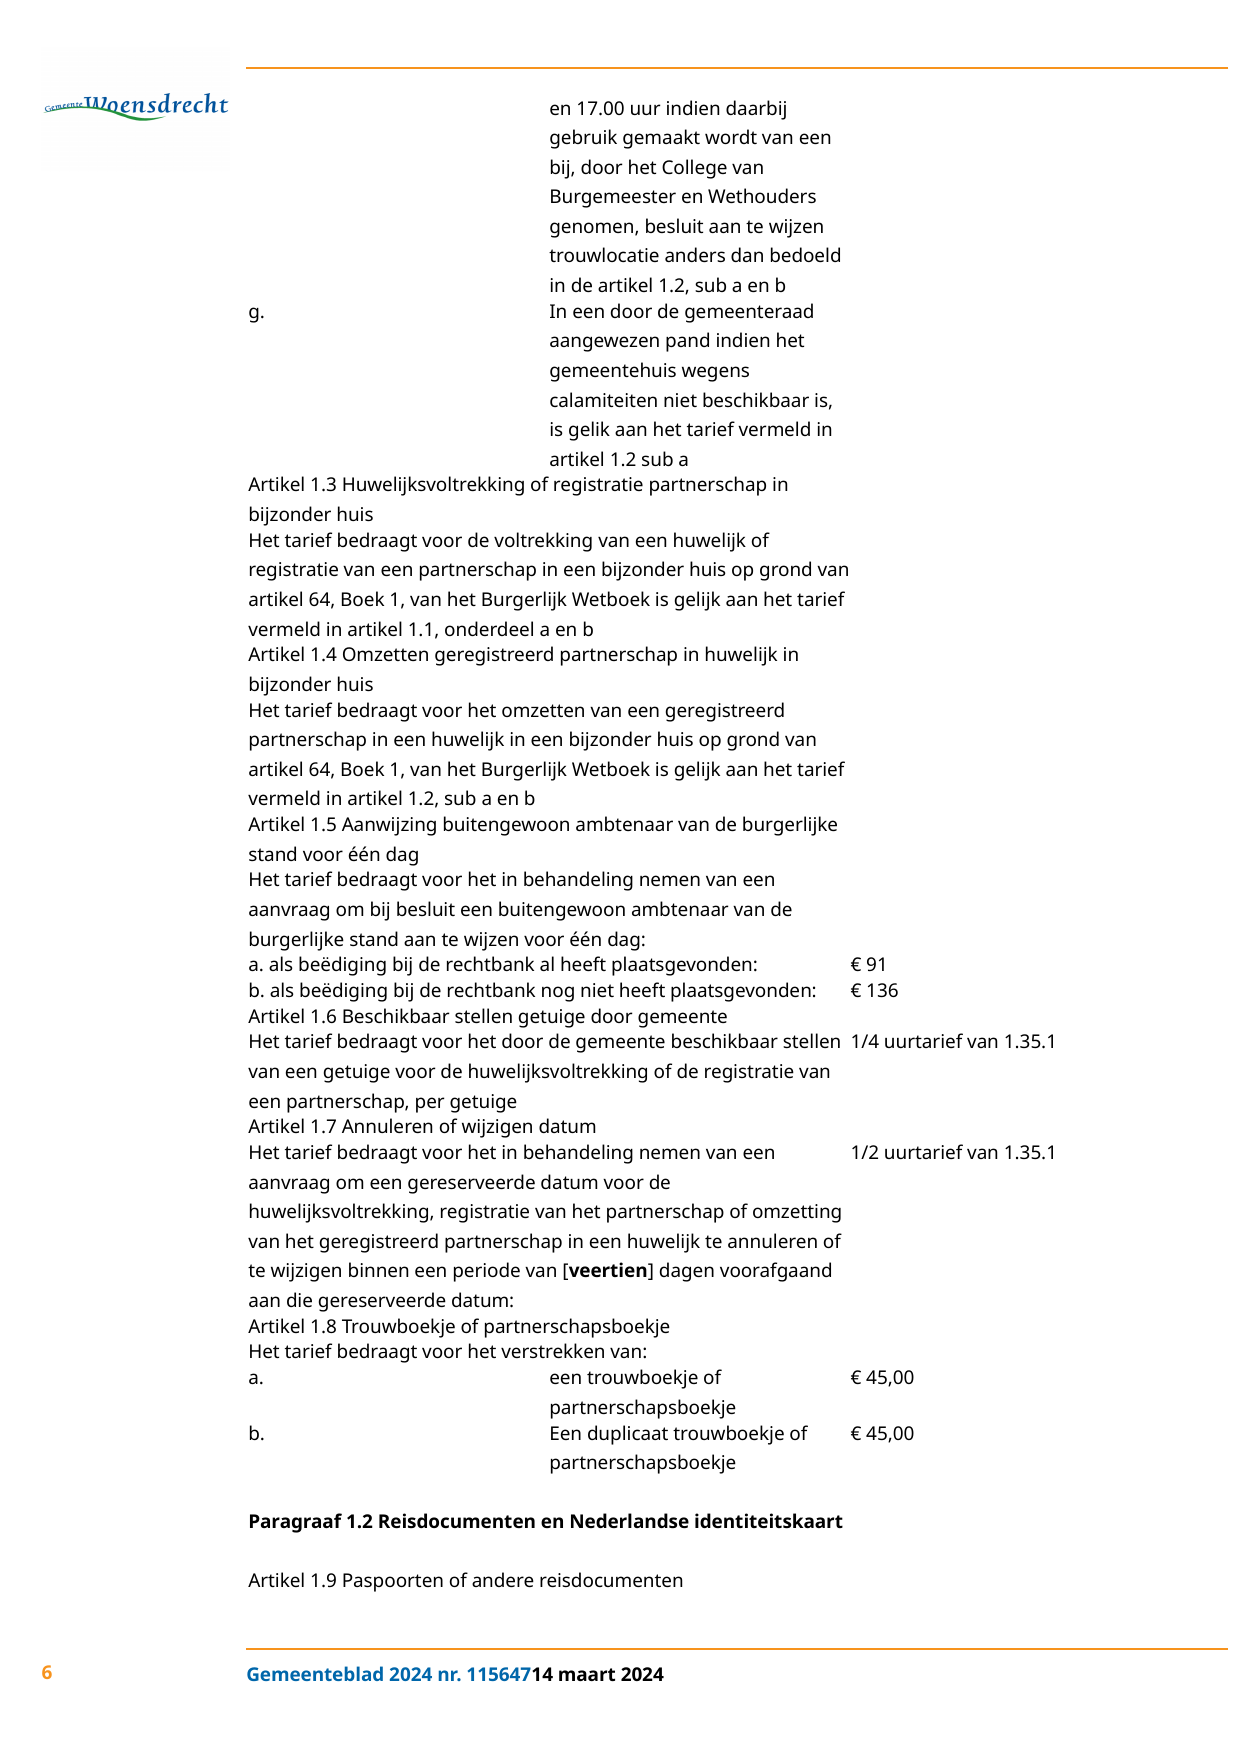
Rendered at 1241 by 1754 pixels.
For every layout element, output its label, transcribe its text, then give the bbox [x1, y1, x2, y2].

table_cell Artikel 1.8 Trouwboekje of partnerschapsboekje [248, 1313, 850, 1339]
table_cell een trouwboekje of partnerschapsboekje [549, 1364, 850, 1420]
table_cell Het tarief bedraagt voor het omzetten van een geregistreerd partnerschap in een huwelijk in een bijzonder huis op grond van artikel 64, Boek 1, van het Burgerlijk Wetboek is gelijk aan het tarief vermeld in artikel 1.2, sub a en b [248, 697, 850, 811]
table_cell Het tarief bedraagt voor het verstrekken van: [248, 1339, 850, 1364]
table_cell b. [248, 1420, 549, 1475]
table_cell Artikel 1.7 Annuleren of wijzigen datum [248, 1114, 850, 1139]
table_cell In een door de gemeenteraad aangewezen pand indien het gemeentehuis wegens calamiteiten niet beschikbaar is, is gelik aan het tarief vermeld in artikel 1.2 sub a [549, 298, 850, 472]
table_header [850, 1567, 1152, 1593]
table_cell Artikel 1.3 Huwelijksvoltrekking of registratie partnerschap in bijzonder huis [248, 472, 850, 527]
table_cell Het tarief bedraagt voor het door de gemeente beschikbaar stellen van een getuige voor de huwelijksvoltrekking of de registratie van een partnerschap, per getuige [248, 1029, 850, 1113]
table_cell [850, 472, 1152, 527]
table_cell b. als beëdiging bij de rechtbank nog niet heeft plaatsgevonden: [248, 977, 850, 1003]
table_cell a. [248, 1364, 549, 1420]
table_header Artikel 1.9 Paspoorten of andere reisdocumenten [248, 1567, 850, 1593]
table_cell 1/2 uurtarief van 1.35.1 [850, 1139, 1152, 1313]
table_cell € 45,00 [850, 1364, 1152, 1420]
table_cell [850, 1339, 1152, 1364]
table_cell 1/4 uurtarief van 1.35.1 [850, 1029, 1152, 1113]
table_cell [850, 697, 1152, 811]
table_cell [850, 811, 1152, 867]
table_cell Het tarief bedraagt voor het in behandeling nemen van een aanvraag om bij besluit een buitengewoon ambtenaar van de burgerlijke stand aan te wijzen voor één dag: [248, 867, 850, 951]
table_cell Het tarief bedraagt voor het in behandeling nemen van een aanvraag om een gereserveerde datum voor de huwelijksvoltrekking, registratie van het partnerschap of omzetting van het geregistreerd partnerschap in een huwelijk te annuleren of te wijzigen binnen een periode van [veertien] dagen voorafgaand aan die gereserveerde datum: [248, 1139, 850, 1313]
table_cell Het tarief bedraagt voor de voltrekking van een huwelijk of registratie van een partnerschap in een bijzonder huis op grond van artikel 64, Boek 1, van het Burgerlijk Wetboek is gelijk aan het tarief vermeld in artikel 1.1, onderdeel a en b [248, 527, 850, 641]
text Paragraaf 1.2 Reisdocumenten en Nederlandse identiteitskaart [248, 1508, 1152, 1533]
table_cell Een duplicaat trouwboekje of partnerschapsboekje [549, 1420, 850, 1475]
picture [41, 47, 231, 172]
table_cell Artikel 1.4 Omzetten geregistreerd partnerschap in huwelijk in bijzonder huis [248, 641, 850, 697]
table_cell [850, 867, 1152, 951]
table_cell € 91 [850, 951, 1152, 977]
table_cell [850, 1114, 1152, 1139]
table_cell [850, 641, 1152, 697]
table_cell g. [248, 298, 549, 472]
table_cell € 45,00 [850, 1420, 1152, 1475]
table_cell [850, 298, 1152, 472]
table_cell [850, 1313, 1152, 1339]
table_cell Artikel 1.5 Aanwijzing buitengewoon ambtenaar van de burgerlijke stand voor één dag [248, 811, 850, 867]
table_cell en 17.00 uur indien daarbij gebruik gemaakt wordt van een bij, door het College van Burgemeester en Wethouders genomen, besluit aan te wijzen trouwlocatie anders dan bedoeld in de artikel 1.2, sub a en b [549, 95, 850, 298]
table_cell [850, 527, 1152, 641]
table_cell [248, 95, 549, 298]
table_cell Artikel 1.6 Beschikbaar stellen getuige door gemeente [248, 1003, 850, 1029]
table_cell € 136 [850, 977, 1152, 1003]
table_cell [850, 1003, 1152, 1029]
table_cell a. als beëdiging bij de rechtbank al heeft plaatsgevonden: [248, 951, 850, 977]
table_cell [850, 95, 1152, 298]
